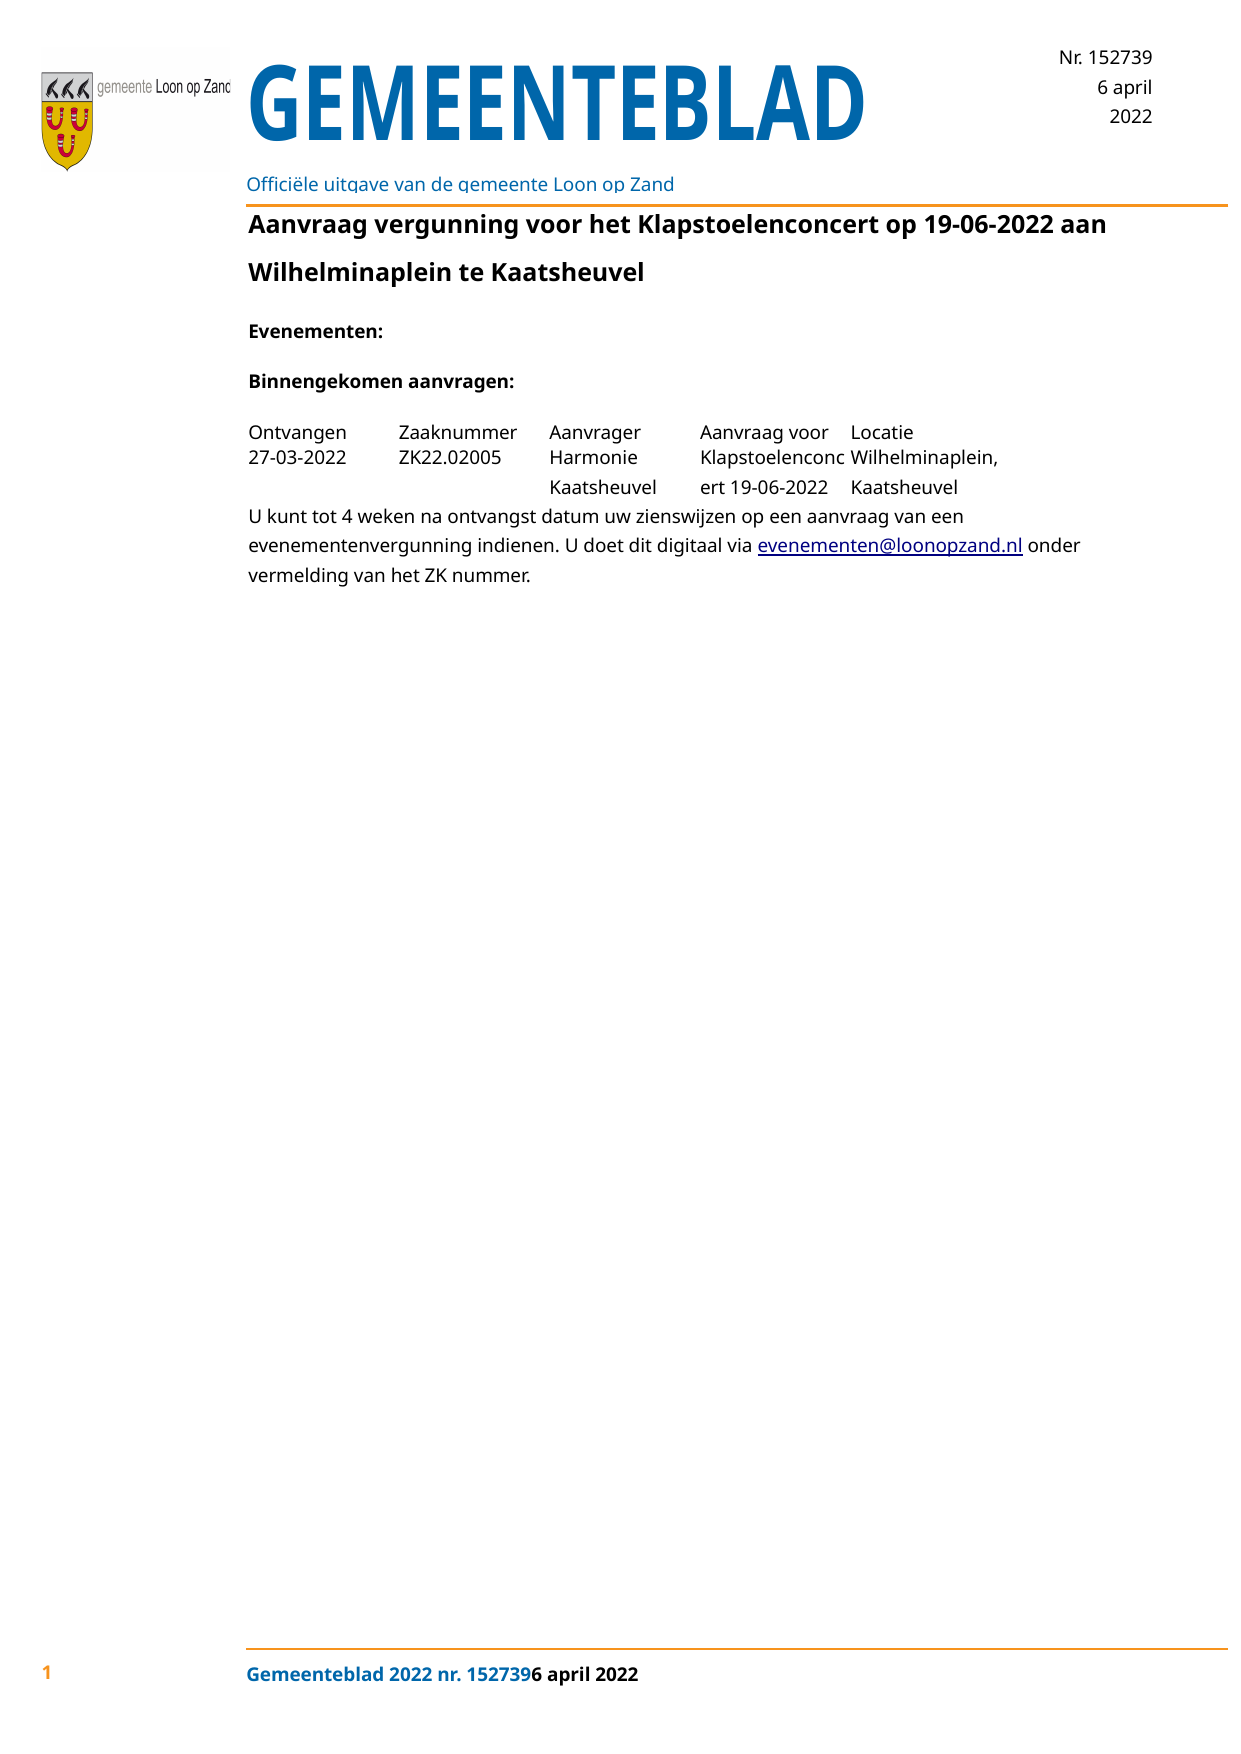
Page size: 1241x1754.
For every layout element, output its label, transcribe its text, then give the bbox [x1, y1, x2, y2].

picture [41, 47, 231, 172]
table_header Aanvraag voor [700, 419, 850, 444]
table_cell 27-03-2022 [248, 445, 398, 500]
text Aanvraag vergunning voor het Klapstoelenconcert op 19-06-2022 aan Wilhelminaplein te Kaatsheuvel [248, 207, 1152, 288]
table_cell [1001, 445, 1152, 500]
table_header Aanvrager [549, 419, 700, 444]
text Binnengekomen aanvragen: [248, 368, 1152, 394]
text Evenementen: [248, 318, 1152, 344]
table_cell Wilhelminaplein, Kaatsheuvel [850, 445, 1001, 500]
table_header [1001, 419, 1152, 444]
text U kunt tot 4 weken na ontvangst datum uw zienswijzen op een aanvraag van een evenementenvergunning indienen. U doet dit digitaal via evenementen@loonopzand.nl onder vermelding van het ZK nummer. [248, 503, 1152, 588]
table_header Locatie [850, 419, 1001, 444]
table_cell Harmonie Kaatsheuvel [549, 445, 700, 500]
table_header Ontvangen [248, 419, 398, 444]
table_cell Klapstoelenconcert 19-06-2022 [700, 445, 850, 500]
table_cell ZK22.02005 [399, 445, 549, 500]
table_header Zaaknummer [399, 419, 549, 444]
